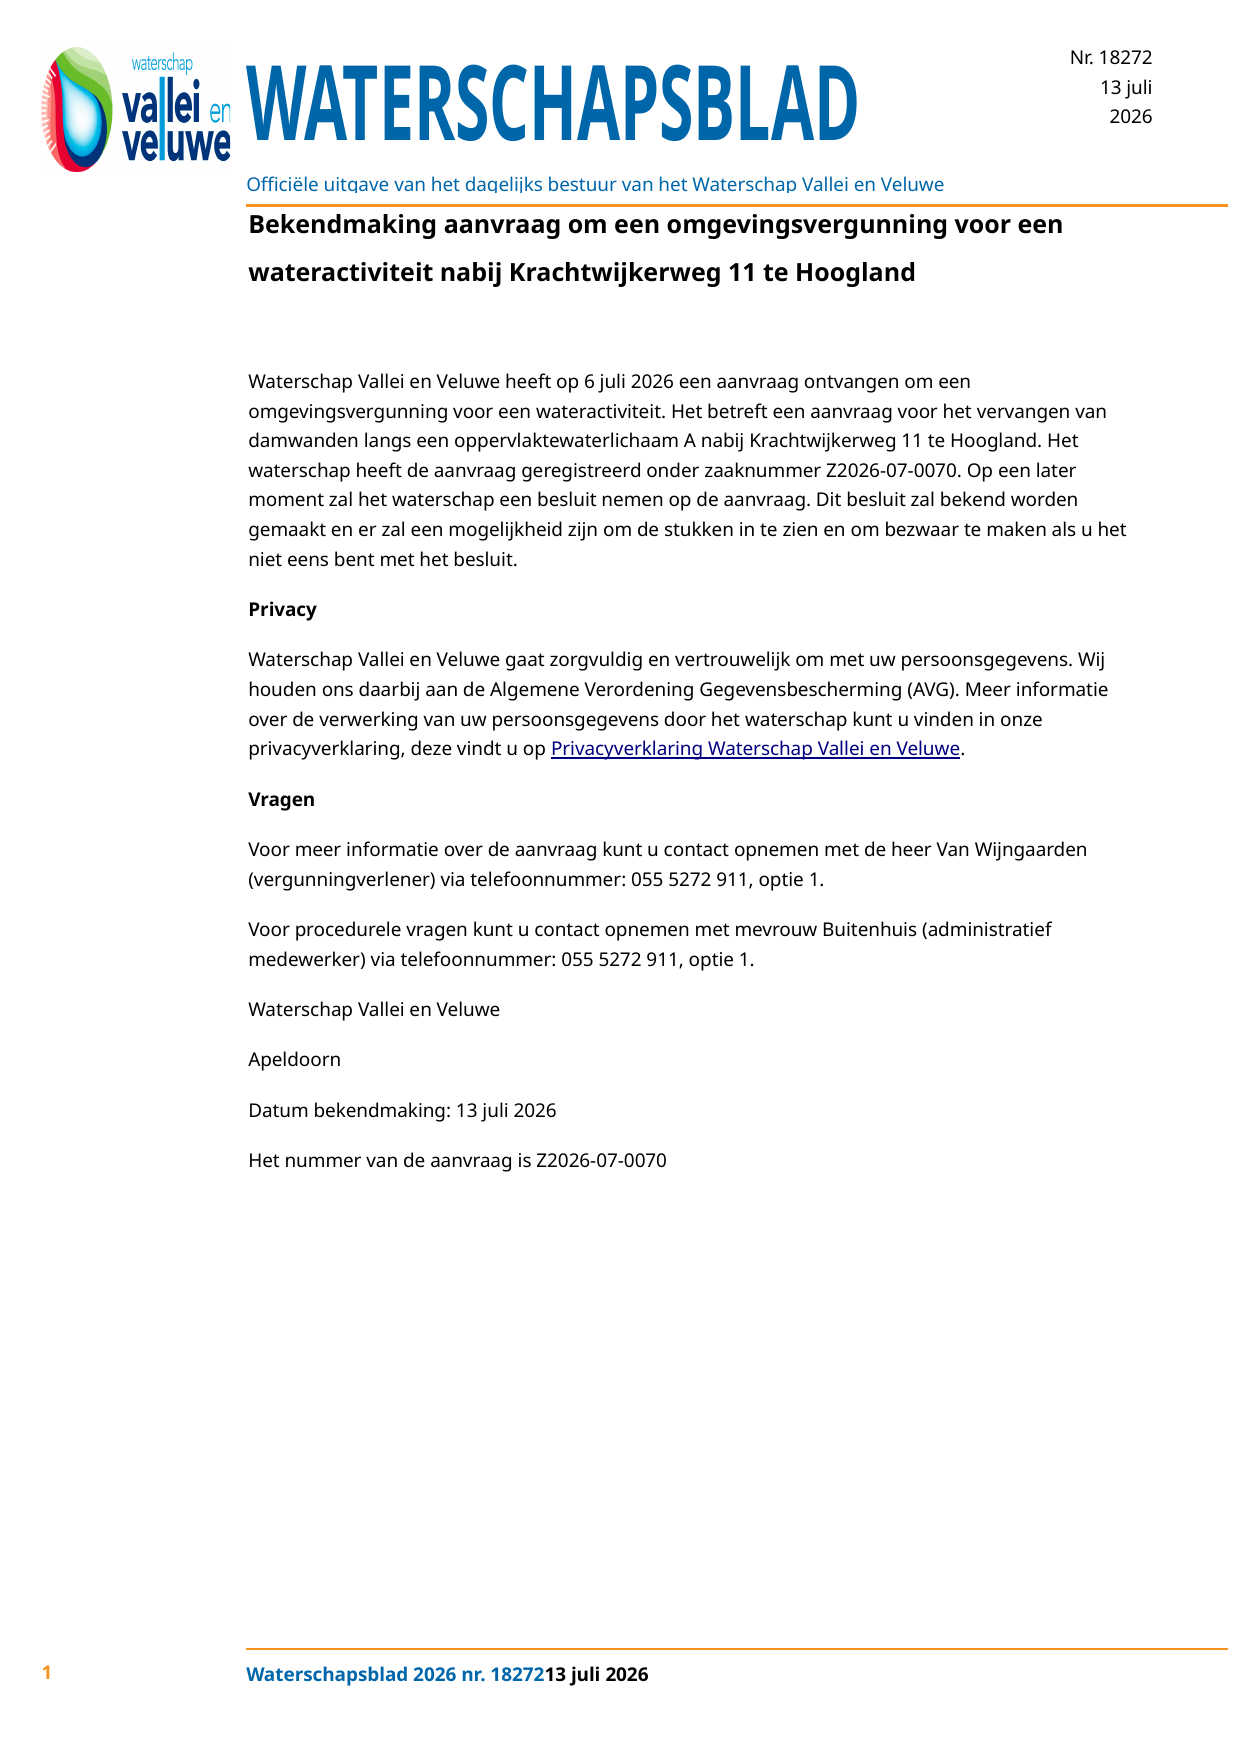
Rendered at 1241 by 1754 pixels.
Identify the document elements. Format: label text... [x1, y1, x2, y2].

text Waterschap Vallei en Veluwe [248, 996, 1152, 1022]
text Waterschap Vallei en Veluwe heeft op 6 juli 2026 een aanvraag ontvangen om een omgevingsvergunning voor een wateractiviteit. Het betreft een aanvraag voor het vervangen van damwanden langs een oppervlaktewaterlichaam A nabij Krachtwijkerweg 11 te Hoogland. Het waterschap heeft de aanvraag geregistreerd onder zaaknummer Z2026-07-0070. Op een later moment zal het waterschap een besluit nemen op de aanvraag. Dit besluit zal bekend worden gemaakt en er zal een mogelijkheid zijn om de stukken in te zien en om bezwaar te maken als u het niet eens bent met het besluit. [248, 368, 1152, 572]
text Voor procedurele vragen kunt u contact opnemen met mevrouw Buitenhuis (administratief medewerker) via telefoonnummer: 055 5272 911, optie 1. [248, 916, 1152, 972]
text Privacy [248, 596, 1152, 622]
text Datum bekendmaking: 13 juli 2026 [248, 1097, 1152, 1123]
text Voor meer informatie over de aanvraag kunt u contact opnemen met de heer Van Wijngaarden (vergunningverlener) via telefoonnummer: 055 5272 911, optie 1. [248, 836, 1152, 892]
text Apeldoorn [248, 1047, 1152, 1072]
text Waterschap Vallei en Veluwe gaat zorgvuldig en vertrouwelijk om met uw persoonsgegevens. Wij houden ons daarbij aan de Algemene Verordening Gegevensbescherming (AVG). Meer informatie over de verwerking van uw persoonsgegevens door het waterschap kunt u vinden in onze privacyverklaring, deze vindt u op Privacyverklaring Waterschap Vallei en Veluwe. [248, 647, 1152, 761]
text Vragen [248, 786, 1152, 812]
text Bekendmaking aanvraag om een omgevingsvergunning voor een wateractiviteit nabij Krachtwijkerweg 11 te Hoogland [248, 207, 1152, 288]
text Het nummer van de aanvraag is Z2026-07-0070 [248, 1147, 1152, 1173]
picture [41, 47, 231, 172]
